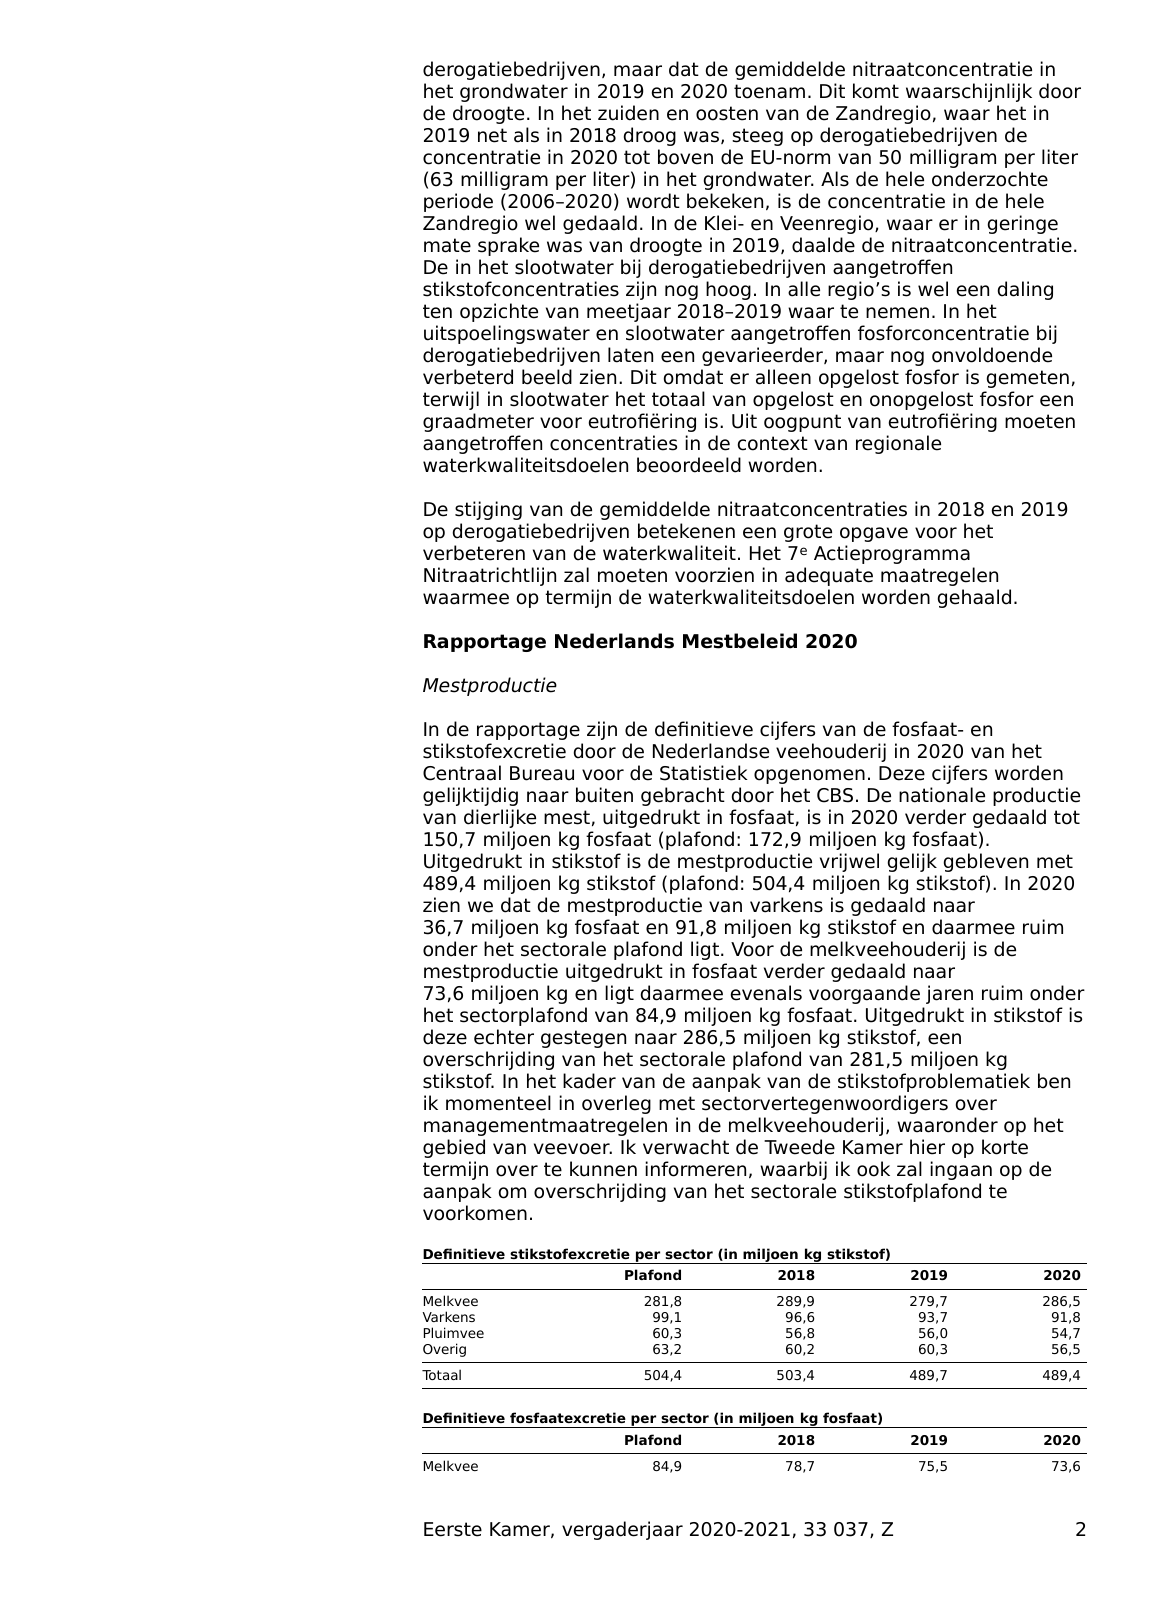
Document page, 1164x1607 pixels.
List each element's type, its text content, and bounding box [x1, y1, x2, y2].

table_cell 56,0 [821, 1326, 954, 1341]
table_cell 286,5 [954, 1290, 1087, 1310]
table_cell 99,1 [555, 1310, 688, 1326]
table_cell 96,6 [688, 1310, 821, 1326]
table_cell 73,6 [954, 1454, 1087, 1474]
table_cell 60,3 [555, 1326, 688, 1341]
table_cell Varkens [422, 1310, 555, 1326]
table_cell Totaal [422, 1363, 555, 1388]
table_cell 504,4 [555, 1363, 688, 1388]
table_cell Plafond [555, 1264, 688, 1288]
table_cell 84,9 [555, 1454, 688, 1474]
table_cell 2019 [821, 1428, 954, 1453]
text derogatiebedrijven, maar dat de gemiddelde nitraatconcentratie in het grondwater in 2019 en 2020 toenam. Dit komt waarschijnlijk door de droogte. In het zuiden en oosten van de Zandregio, waar het in 2019 net als in 2018 droog was, steeg op derogatiebedrijven de concentratie in 2020 tot boven de EU-norm van 50 milligram per liter (63 milligram per liter) in het grondwater. Als de hele onderzochte periode (2006–2020) wordt bekeken, is de concentratie in de hele Zandregio wel gedaald. In de Klei- en Veenregio, waar er in geringe mate sprake was van droogte in 2019, daalde de nitraatconcentratie. De in het slootwater bij derogatiebedrijven aangetroffen stikstofconcentraties zijn nog hoog. In alle regio’s is wel een daling ten opzichte van meetjaar 2018–2019 waar te nemen. In het uitspoelingswater en slootwater aangetroffen fosforconcentratie bij derogatiebedrijven laten een gevarieerder, maar nog onvoldoende verbeterd beeld zien. Dit omdat er alleen opgelost fosfor is gemeten, terwijl in slootwater het totaal van opgelost en onopgelost fosfor een graadmeter voor eutrofiëring is. Uit oogpunt van eutrofiëring moeten aangetroffen concentraties in de context van regionale waterkwaliteitsdoelen beoordeeld worden. [422, 59, 1087, 477]
subtitle Mestproductie [422, 675, 1087, 697]
table_cell 91,8 [954, 1310, 1087, 1326]
table_cell 279,7 [821, 1290, 954, 1310]
subtitle Rapportage Nederlands Mestbeleid 2020 [422, 631, 1087, 653]
table_header Definitieve fosfaatexcretie per sector (in miljoen kg fosfaat) [422, 1411, 1087, 1427]
table_cell 60,2 [688, 1341, 821, 1362]
table_cell 2020 [954, 1428, 1087, 1453]
table_cell 2018 [688, 1428, 821, 1453]
table_cell 75,5 [821, 1454, 954, 1474]
table_cell 289,9 [688, 1290, 821, 1310]
text In de rapportage zijn de definitieve cijfers van de fosfaat- en stikstofexcretie door de Nederlandse veehouderij in 2020 van het Centraal Bureau voor de Statistiek opgenomen. Deze cijfers worden gelijktijdig naar buiten gebracht door het CBS. De nationale productie van dierlijke mest, uitgedrukt in fosfaat, is in 2020 verder gedaald tot 150,7 miljoen kg fosfaat (plafond: 172,9 miljoen kg fosfaat). Uitgedrukt in stikstof is de mestproductie vrijwel gelijk gebleven met 489,4 miljoen kg stikstof (plafond: 504,4 miljoen kg stikstof). In 2020 zien we dat de mestproductie van varkens is gedaald naar 36,7 miljoen kg fosfaat en 91,8 miljoen kg stikstof en daarmee ruim onder het sectorale plafond ligt. Voor de melkveehouderij is de mestproductie uitgedrukt in fosfaat verder gedaald naar 73,6 miljoen kg en ligt daarmee evenals voorgaande jaren ruim onder het sectorplafond van 84,9 miljoen kg fosfaat. Uitgedrukt in stikstof is deze echter gestegen naar 286,5 miljoen kg stikstof, een overschrijding van het sectorale plafond van 281,5 miljoen kg stikstof. In het kader van de aanpak van de stikstofproblematiek ben ik momenteel in overleg met sectorvertegenwoordigers over managementmaatregelen in de melkveehouderij, waaronder op het gebied van veevoer. Ik verwacht de Tweede Kamer hier op korte termijn over te kunnen informeren, waarbij ik ook zal ingaan op de aanpak om overschrijding van het sectorale stikstofplafond te voorkomen. [422, 719, 1087, 1225]
table_cell 56,8 [688, 1326, 821, 1341]
table_cell 63,2 [555, 1341, 688, 1362]
table_cell 56,5 [954, 1341, 1087, 1362]
table_cell 2019 [821, 1264, 954, 1288]
table_cell 489,4 [954, 1363, 1087, 1388]
table_cell 2020 [954, 1264, 1087, 1288]
table_cell Melkvee [422, 1290, 555, 1310]
table_cell Pluimvee [422, 1326, 555, 1341]
table_cell [422, 1264, 555, 1288]
table_cell 281,8 [555, 1290, 688, 1310]
text De stijging van de gemiddelde nitraatconcentraties in 2018 en 2019 op derogatiebedrijven betekenen een grote opgave voor het verbeteren van de waterkwaliteit. Het 7e Actieprogramma Nitraatrichtlijn zal moeten voorzien in adequate maatregelen waarmee op termijn de waterkwaliteitsdoelen worden gehaald. [422, 499, 1087, 609]
table_cell 93,7 [821, 1310, 954, 1326]
table_cell [422, 1428, 555, 1453]
table_cell 78,7 [688, 1454, 821, 1474]
table_cell 489,7 [821, 1363, 954, 1388]
table_cell 60,3 [821, 1341, 954, 1362]
table_cell Overig [422, 1341, 555, 1362]
table_cell 2018 [688, 1264, 821, 1288]
table_cell 503,4 [688, 1363, 821, 1388]
table_cell 54,7 [954, 1326, 1087, 1341]
table_header Definitieve stikstofexcretie per sector (in miljoen kg stikstof) [422, 1247, 1087, 1262]
table_cell Melkvee [422, 1454, 555, 1474]
table_cell Plafond [555, 1428, 688, 1453]
